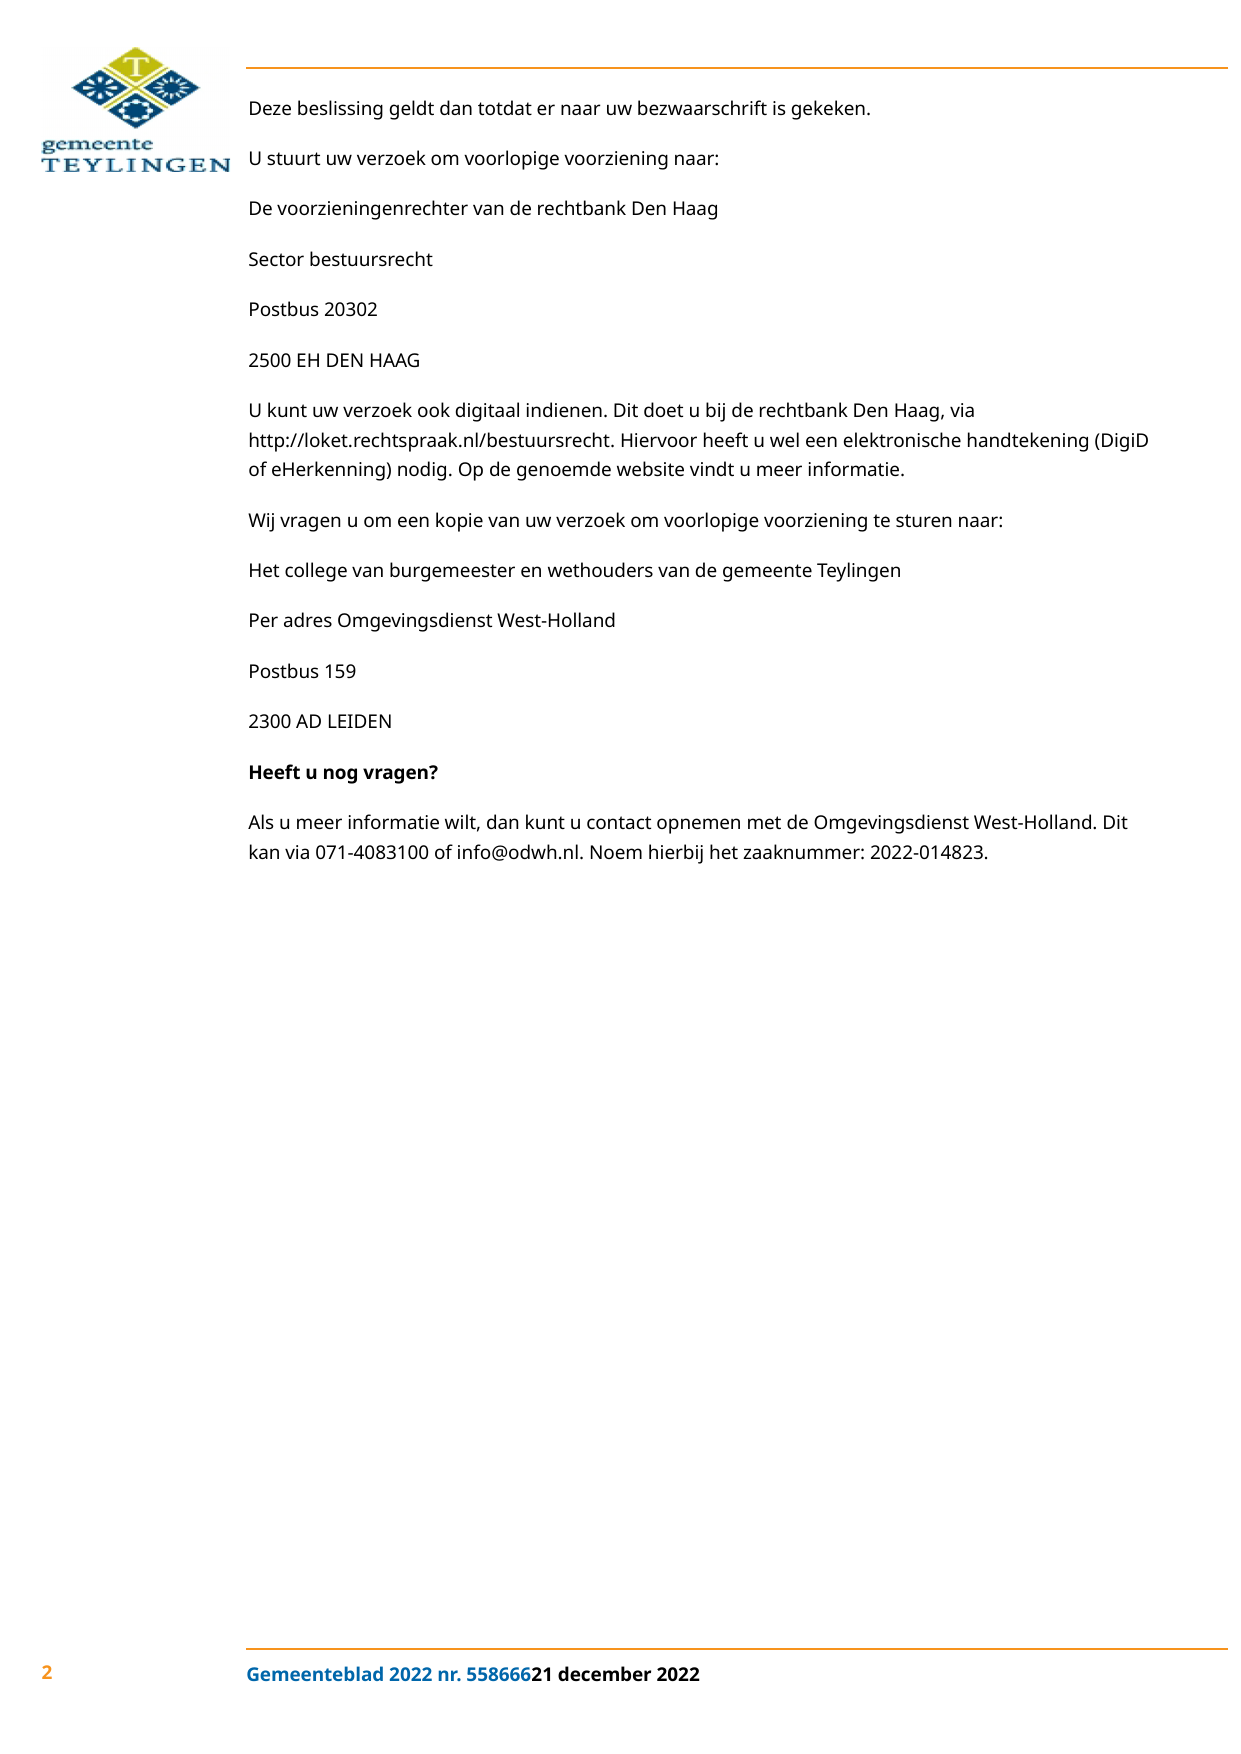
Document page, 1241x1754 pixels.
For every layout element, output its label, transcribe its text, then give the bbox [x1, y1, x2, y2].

text 2300 AD LEIDEN [248, 708, 1152, 734]
text Postbus 20302 [248, 296, 1152, 322]
text 2500 EH DEN HAAG [248, 347, 1152, 373]
picture [41, 47, 231, 172]
text Sector bestuursrecht [248, 246, 1152, 272]
text U kunt uw verzoek ook digitaal indienen. Dit doet u bij de rechtbank Den Haag, via http://loket.rechtspraak.nl/bestuursrecht. Hiervoor heeft u wel een elektronische handtekening (DigiD of eHerkenning) nodig. Op de genoemde website vindt u meer informatie. [248, 397, 1152, 482]
text Het college van burgemeester en wethouders van de gemeente Teylingen [248, 557, 1152, 583]
text Als u meer informatie wilt, dan kunt u contact opnemen met de Omgevingsdienst West-Holland. Dit kan via 071-4083100 of info@odwh.nl. Noem hierbij het zaaknummer: 2022-014823. [248, 809, 1152, 865]
text Per adres Omgevingsdienst West-Holland [248, 608, 1152, 633]
text Heeft u nog vragen? [248, 759, 1152, 785]
text Deze beslissing geldt dan totdat er naar uw bezwaarschrift is gekeken. [248, 95, 1152, 121]
text Postbus 159 [248, 658, 1152, 684]
text U stuurt uw verzoek om voorlopige voorziening naar: [248, 145, 1152, 171]
text Wij vragen u om een kopie van uw verzoek om voorlopige voorziening te sturen naar: [248, 507, 1152, 533]
text De voorzieningenrechter van de rechtbank Den Haag [248, 196, 1152, 221]
